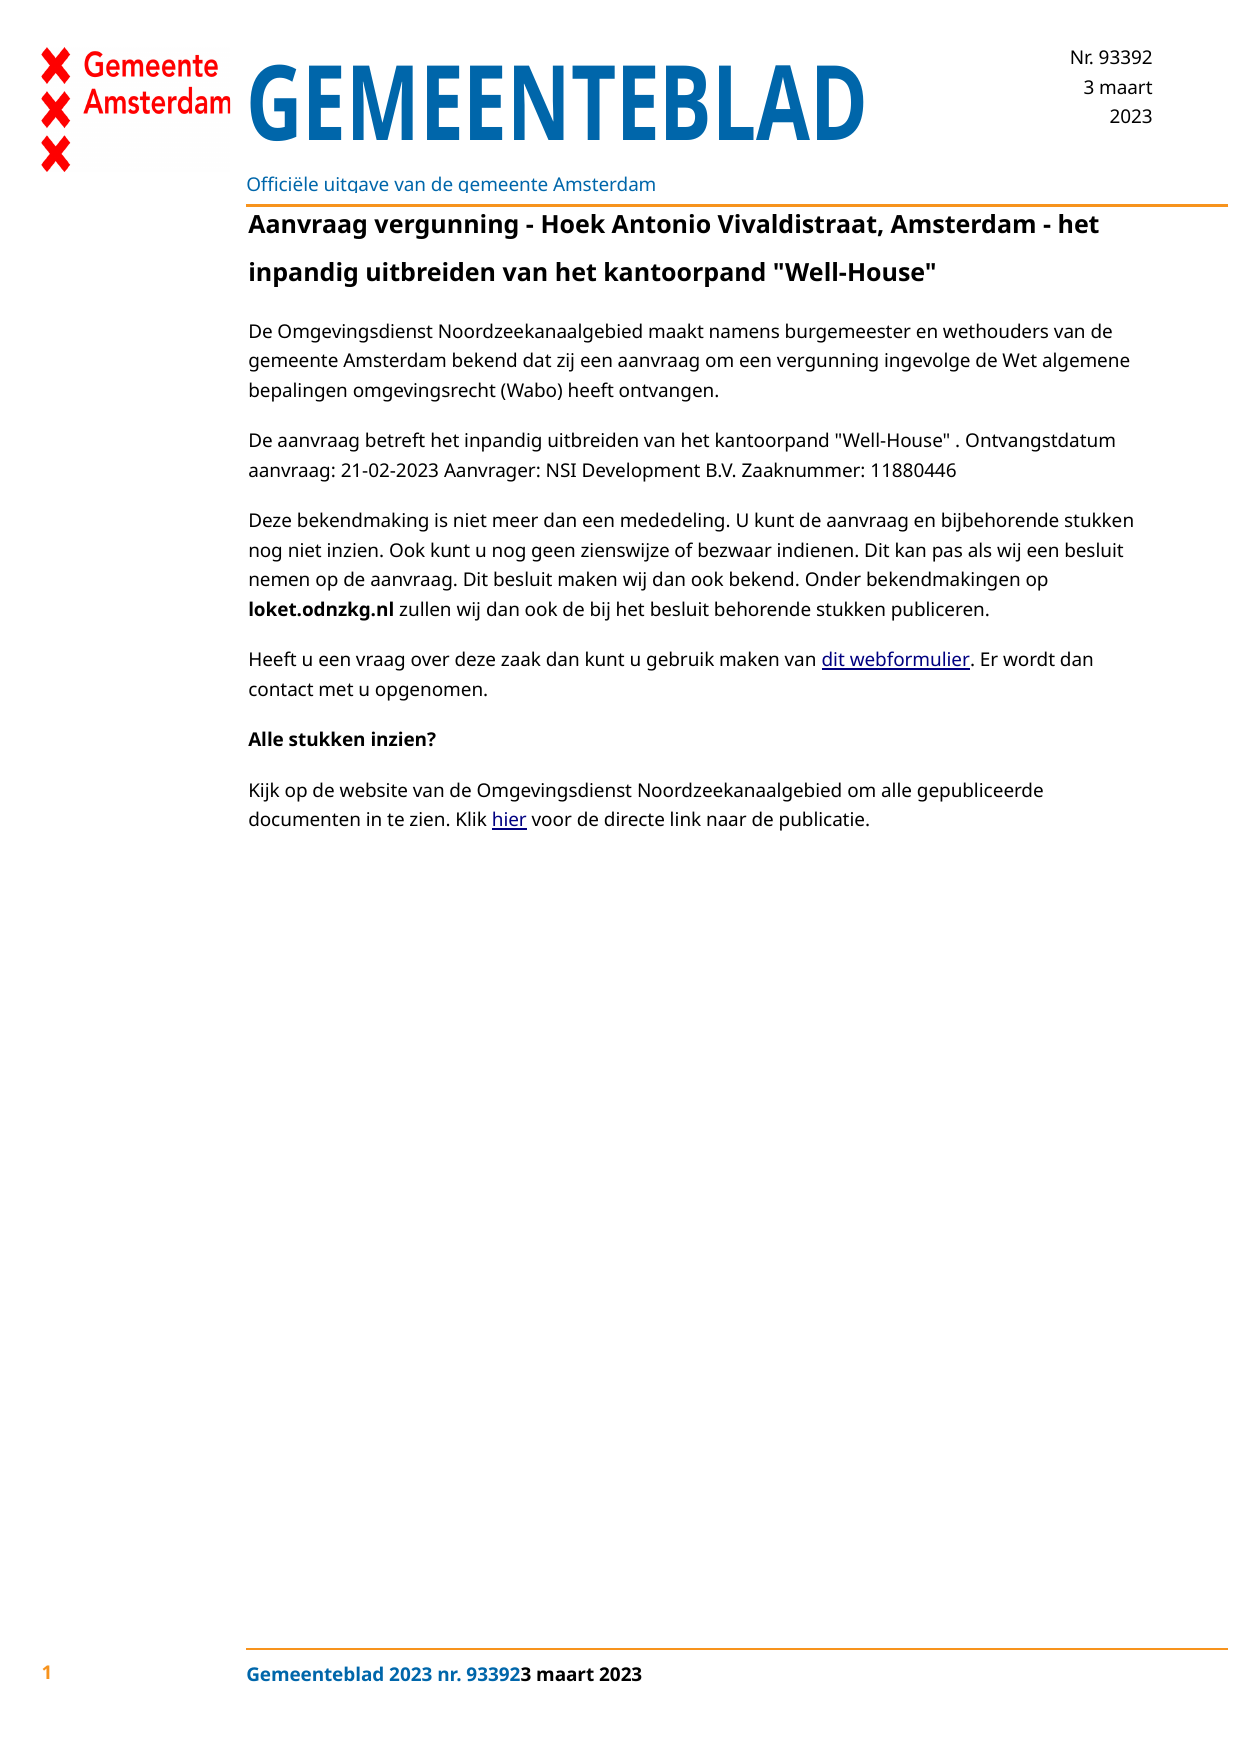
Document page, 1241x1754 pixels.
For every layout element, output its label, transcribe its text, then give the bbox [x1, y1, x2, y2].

text Deze bekendmaking is niet meer dan een mededeling. U kunt de aanvraag en bijbehorende stukken nog niet inzien. Ook kunt u nog geen zienswijze of bezwaar indienen. Dit kan pas als wij een besluit nemen op de aanvraag. Dit besluit maken wij dan ook bekend. Onder bekendmakingen op loket.odnzkg.nl zullen wij dan ook de bij het besluit behorende stukken publiceren. [248, 507, 1152, 622]
text Kijk op de website van de Omgevingsdienst Noordzeekanaalgebied om alle gepubliceerde documenten in te zien. Klik hier voor de directe link naar de publicatie. [248, 777, 1152, 832]
text Alle stukken inzien? [248, 727, 1152, 752]
text Aanvraag vergunning - Hoek Antonio Vivaldistraat, Amsterdam - het inpandig uitbreiden van het kantoorpand "Well-House" [248, 207, 1152, 288]
picture [41, 47, 231, 172]
text De aanvraag betreft het inpandig uitbreiden van het kantoorpand "Well-House" . Ontvangstdatum aanvraag: 21-02-2023 Aanvrager: NSI Development B.V. Zaaknummer: 11880446 [248, 427, 1152, 483]
text Heeft u een vraag over deze zaak dan kunt u gebruik maken van dit webformulier. Er wordt dan contact met u opgenomen. [248, 647, 1152, 702]
text De Omgevingsdienst Noordzeekanaalgebied maakt namens burgemeester en wethouders van de gemeente Amsterdam bekend dat zij een aanvraag om een vergunning ingevolge de Wet algemene bepalingen omgevingsrecht (Wabo) heeft ontvangen. [248, 318, 1152, 403]
